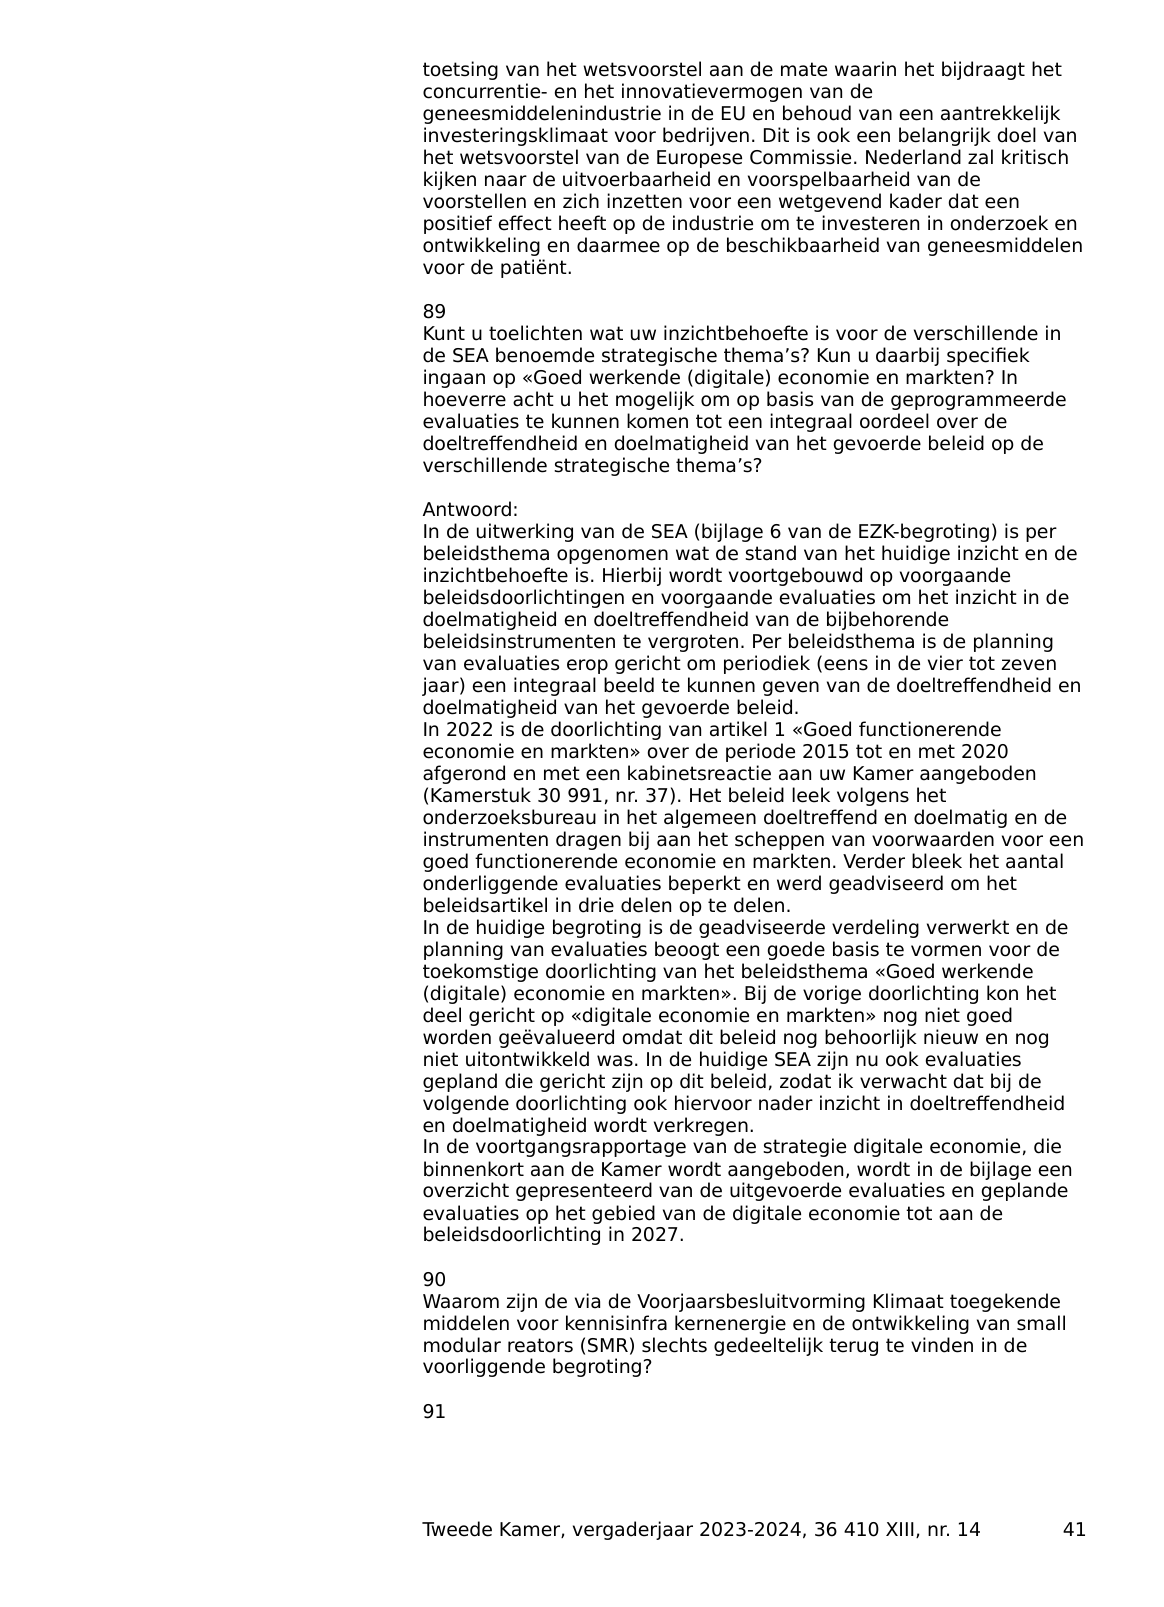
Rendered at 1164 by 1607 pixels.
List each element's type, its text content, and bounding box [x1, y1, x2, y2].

text Antwoord: [422, 499, 1087, 521]
text 90 [422, 1268, 1087, 1291]
text Kunt u toelichten wat uw inzichtbehoefte is voor de verschillende in de SEA benoemde strategische thema’s? Kun u daarbij specifiek ingaan op «Goed werkende (digitale) economie en markten? In hoeverre acht u het mogelijk om op basis van de geprogrammeerde evaluaties te kunnen komen tot een integraal oordeel over de doeltreffendheid en doelmatigheid van het gevoerde beleid op de verschillende strategische thema’s? [422, 323, 1087, 477]
text In de huidige begroting is de geadviseerde verdeling verwerkt en de planning van evaluaties beoogt een goede basis te vormen voor de toekomstige doorlichting van het beleidsthema «Goed werkende (digitale) economie en markten». Bij de vorige doorlichting kon het deel gericht op «digitale economie en markten» nog niet goed worden geëvalueerd omdat dit beleid nog behoorlijk nieuw en nog niet uitontwikkeld was. In de huidige SEA zijn nu ook evaluaties gepland die gericht zijn op dit beleid, zodat ik verwacht dat bij de volgende doorlichting ook hiervoor nader inzicht in doeltreffendheid en doelmatigheid wordt verkregen. [422, 917, 1087, 1136]
text toetsing van het wetsvoorstel aan de mate waarin het bijdraagt het concurrentie- en het innovatievermogen van de geneesmiddelenindustrie in de EU en behoud van een aantrekkelijk investeringsklimaat voor bedrijven. Dit is ook een belangrijk doel van het wetsvoorstel van de Europese Commissie. Nederland zal kritisch kijken naar de uitvoerbaarheid en voorspelbaarheid van de voorstellen en zich inzetten voor een wetgevend kader dat een positief effect heeft op de industrie om te investeren in onderzoek en ontwikkeling en daarmee op de beschikbaarheid van geneesmiddelen voor de patiënt. [422, 59, 1087, 279]
text 91 [422, 1401, 1087, 1423]
text In de voortgangsrapportage van de strategie digitale economie, die binnenkort aan de Kamer wordt aangeboden, wordt in de bijlage een overzicht gepresenteerd van de uitgevoerde evaluaties en geplande evaluaties op het gebied van de digitale economie tot aan de beleidsdoorlichting in 2027. [422, 1136, 1087, 1246]
text In de uitwerking van de SEA (bijlage 6 van de EZK-begroting) is per beleidsthema opgenomen wat de stand van het huidige inzicht en de inzichtbehoefte is. Hierbij wordt voortgebouwd op voorgaande beleidsdoorlichtingen en voorgaande evaluaties om het inzicht in de doelmatigheid en doeltreffendheid van de bijbehorende beleidsinstrumenten te vergroten. Per beleidsthema is de planning van evaluaties erop gericht om periodiek (eens in de vier tot zeven jaar) een integraal beeld te kunnen geven van de doeltreffendheid en doelmatigheid van het gevoerde beleid. [422, 521, 1087, 719]
text 89 [422, 301, 1087, 323]
text In 2022 is de doorlichting van artikel 1 «Goed functionerende economie en markten» over de periode 2015 tot en met 2020 afgerond en met een kabinetsreactie aan uw Kamer aangeboden (Kamerstuk 30 991, nr. 37). Het beleid leek volgens het onderzoeksbureau in het algemeen doeltreffend en doelmatig en de instrumenten dragen bij aan het scheppen van voorwaarden voor een goed functionerende economie en markten. Verder bleek het aantal onderliggende evaluaties beperkt en werd geadviseerd om het beleidsartikel in drie delen op te delen. [422, 719, 1087, 917]
text Waarom zijn de via de Voorjaarsbesluitvorming Klimaat toegekende middelen voor kennisinfra kernenergie en de ontwikkeling van small modular reators (SMR) slechts gedeeltelijk terug te vinden in de voorliggende begroting? [422, 1291, 1087, 1378]
